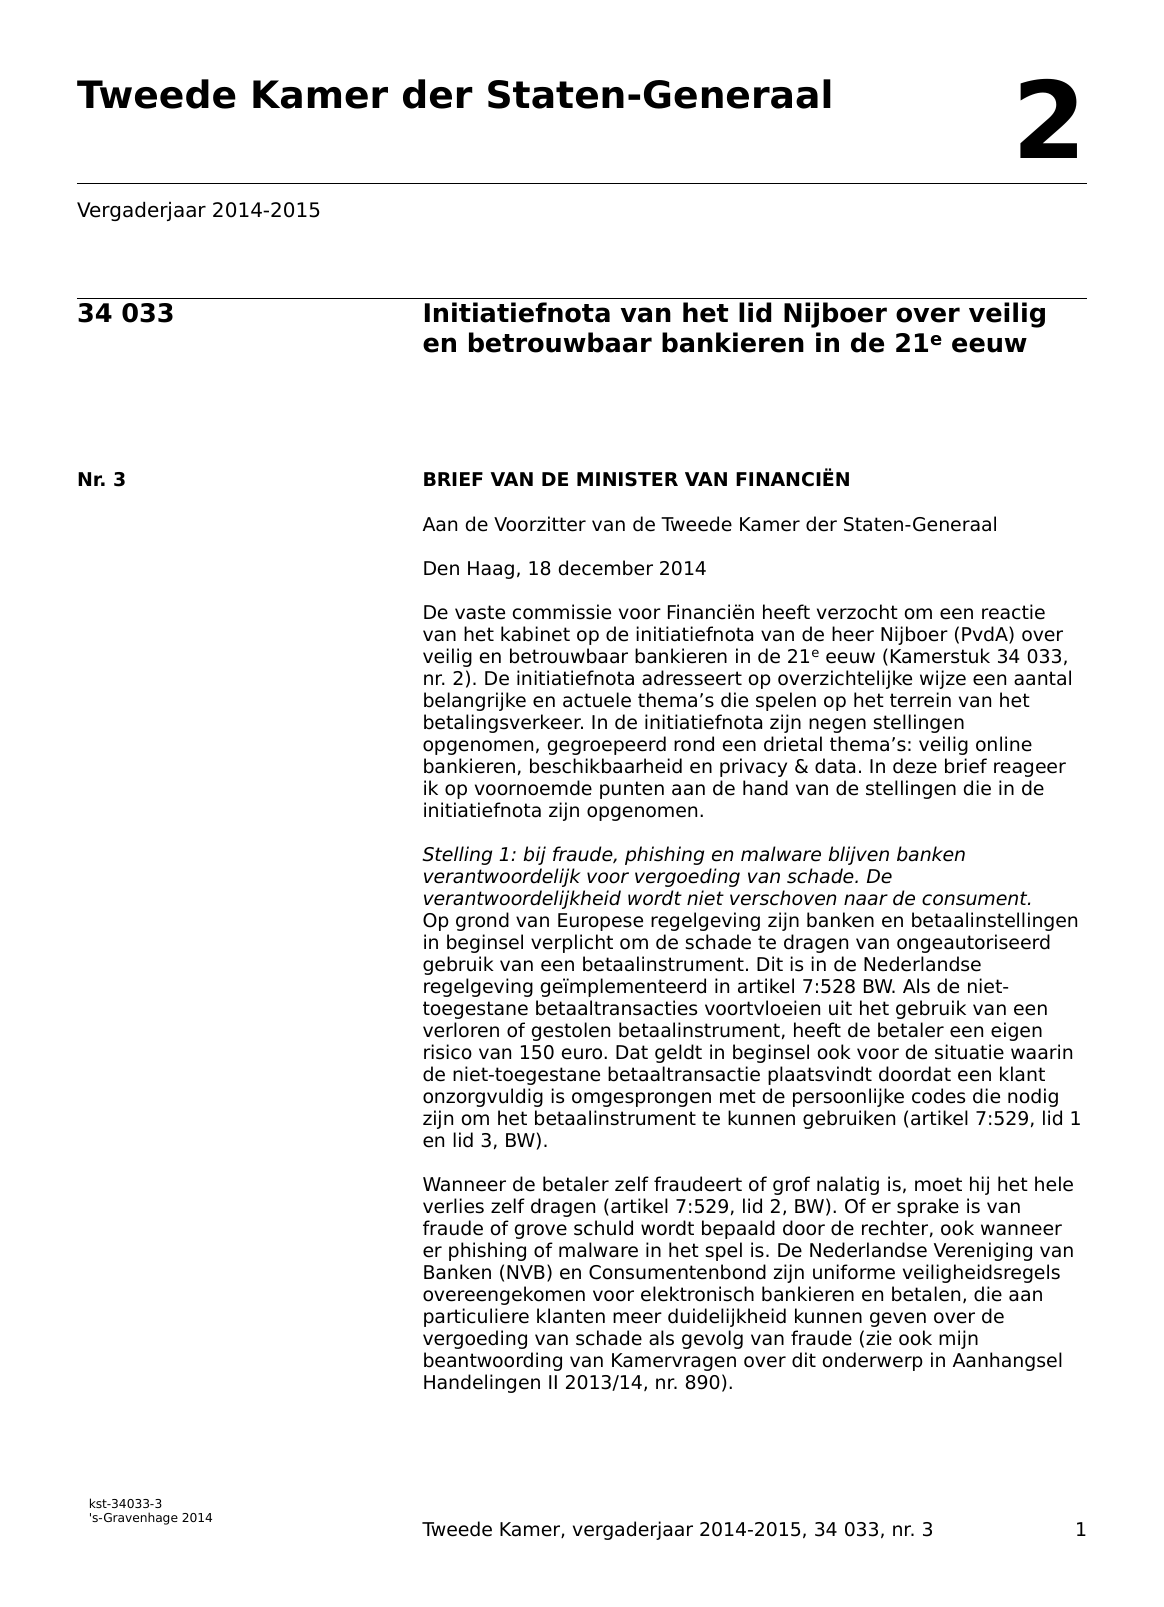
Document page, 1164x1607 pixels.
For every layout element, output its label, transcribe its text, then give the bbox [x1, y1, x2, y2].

text 's-Gravenhage 2014 [88, 1511, 323, 1525]
table_header 2 [886, 59, 1087, 183]
subtitle Nr. 3 BRIEF VAN DE MINISTER VAN FINANCIËN [77, 469, 1087, 491]
text Aan de Voorzitter van de Tweede Kamer der Staten-Generaal [422, 513, 1087, 536]
text kst-34033-3 [88, 1497, 323, 1511]
text De vaste commissie voor Financiën heeft verzocht om een reactie van het kabinet op de initiatiefnota van de heer Nijboer (PvdA) over veilig en betrouwbaar bankieren in de 21e eeuw (Kamerstuk 34 033, nr. 2). De initiatiefnota adresseert op overzichtelijke wijze een aantal belangrijke en actuele thema’s die spelen op het terrein van het betalingsverkeer. In de initiatiefnota zijn negen stellingen opgenomen, gegroepeerd rond een drietal thema’s: veilig online bankieren, beschikbaarheid en privacy & data. In deze brief reageer ik op voornoemde punten aan de hand van de stellingen die in de initiatiefnota zijn opgenomen. [422, 602, 1087, 822]
text Den Haag, 18 december 2014 [422, 558, 1087, 580]
table_cell Vergaderjaar 2014-2015 [77, 184, 1087, 298]
table_header Tweede Kamer der Staten-Generaal [77, 59, 886, 183]
text Op grond van Europese regelgeving zijn banken en betaalinstellingen in beginsel verplicht om de schade te dragen van ongeautoriseerd gebruik van een betaalinstrument. Dit is in de Nederlandse regelgeving geïmplementeerd in artikel 7:528 BW. Als de niet-toegestane betaaltransacties voortvloeien uit het gebruik van een verloren of gestolen betaalinstrument, heeft de betaler een eigen risico van 150 euro. Dat geldt in beginsel ook voor de situatie waarin de niet-toegestane betaaltransactie plaatsvindt doordat een klant onzorgvuldig is omgesprongen met de persoonlijke codes die nodig zijn om het betaalinstrument te kunnen gebruiken (artikel 7:529, lid 1 en lid 3, BW). [422, 910, 1087, 1152]
text Wanneer de betaler zelf fraudeert of grof nalatig is, moet hij het hele verlies zelf dragen (artikel 7:529, lid 2, BW). Of er sprake is van fraude of grove schuld wordt bepaald door de rechter, ook wanneer er phishing of malware in het spel is. De Nederlandse Vereniging van Banken (NVB) en Consumentenbond zijn uniforme veiligheidsregels overeengekomen voor elektronisch bankieren en betalen, die aan particuliere klanten meer duidelijkheid kunnen geven over de vergoeding van schade als gevolg van fraude (zie ook mijn beantwoording van Kamervragen over dit onderwerp in Aanhangsel Handelingen II 2013/14, nr. 890). [422, 1174, 1087, 1393]
text Stelling 1: bij fraude, phishing en malware blijven banken verantwoordelijk voor vergoeding van schade. De verantwoordelijkheid wordt niet verschoven naar de consument. [422, 844, 1087, 910]
subtitle 34 033 Initiatiefnota van het lid Nijboer over veilig en betrouwbaar bankieren in de 21e eeuw [77, 299, 1087, 358]
